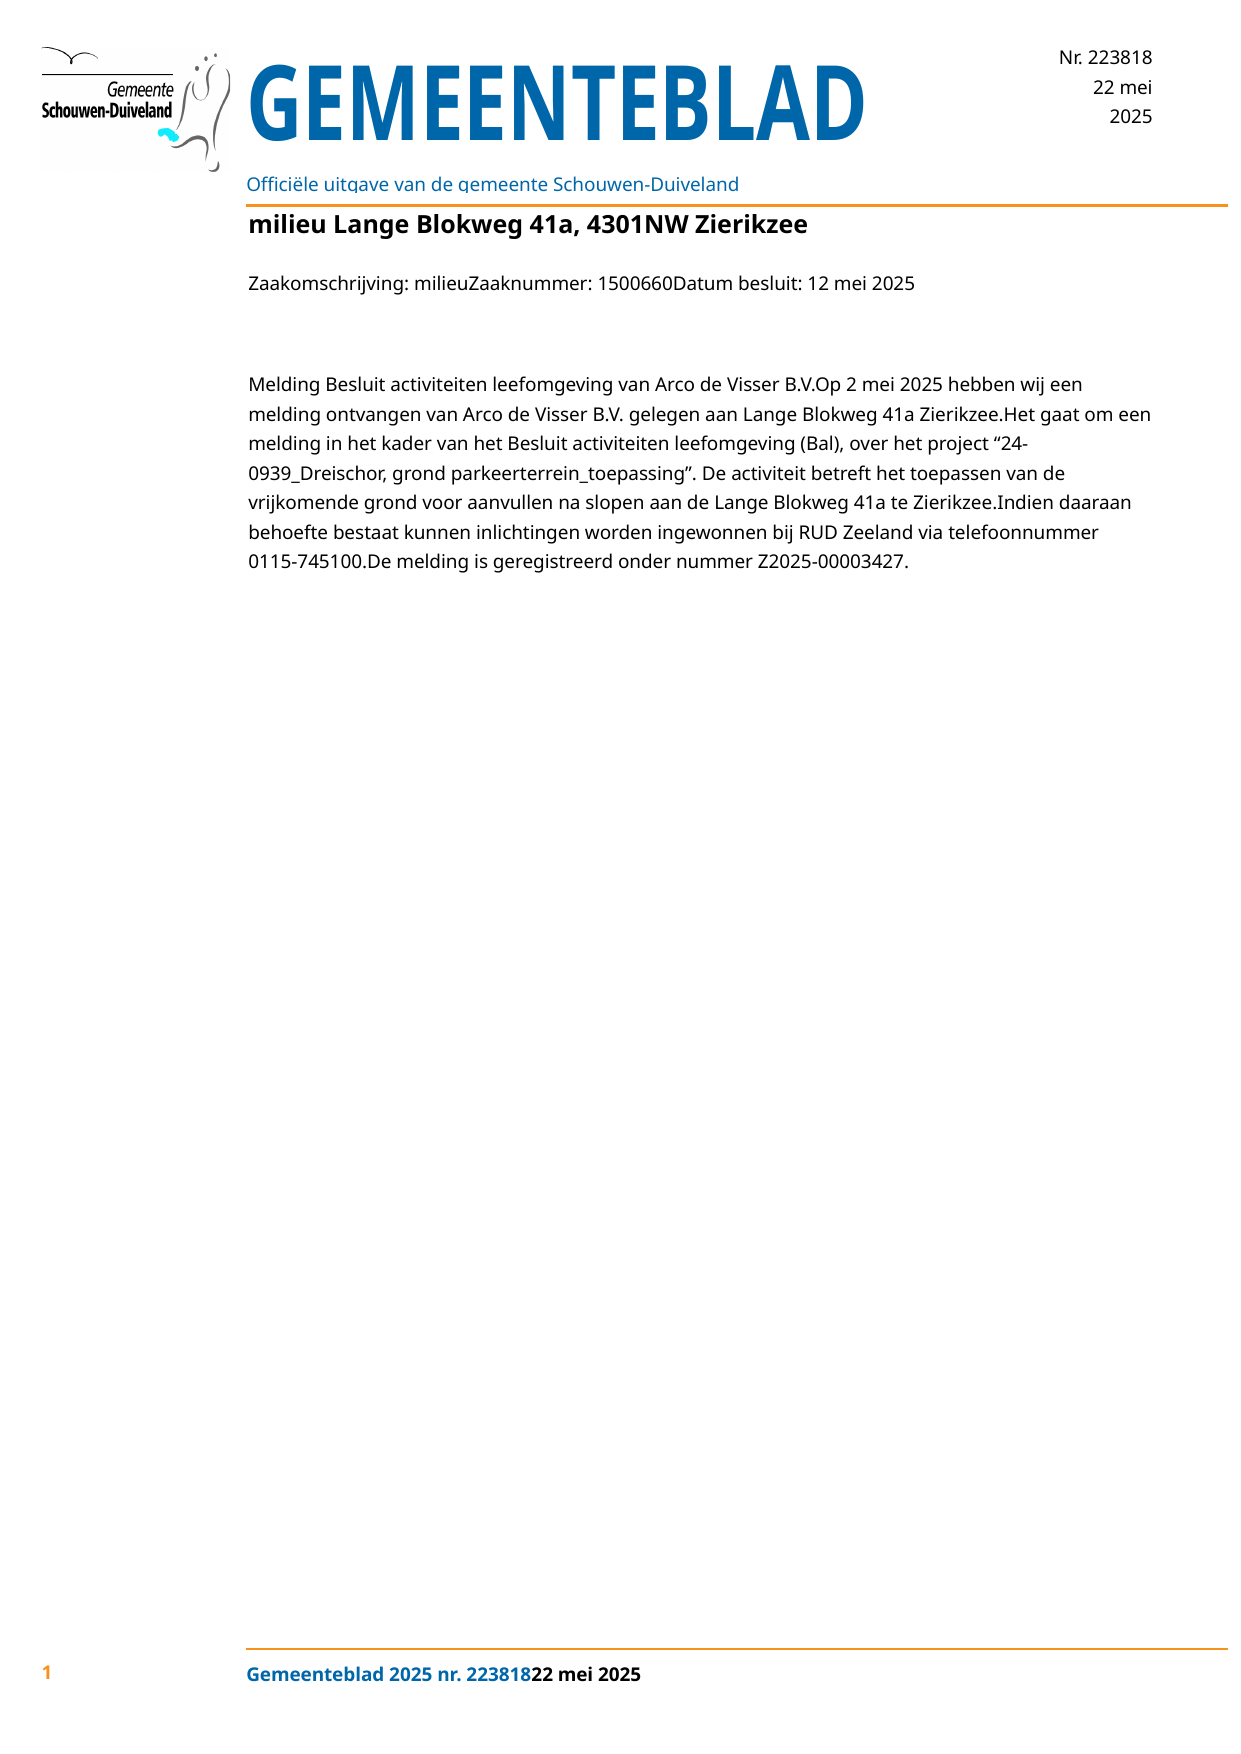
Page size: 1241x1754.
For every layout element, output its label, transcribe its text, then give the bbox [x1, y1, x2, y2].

text Zaakomschrijving: milieuZaaknummer: 1500660Datum besluit: 12 mei 2025 [248, 270, 1152, 296]
text Melding Besluit activiteiten leefomgeving van Arco de Visser B.V.Op 2 mei 2025 hebben wij een melding ontvangen van Arco de Visser B.V. gelegen aan Lange Blokweg 41a Zierikzee.Het gaat om een melding in het kader van het Besluit activiteiten leefomgeving (Bal), over het project “24-0939_Dreischor, grond parkeerterrein_toepassing”. De activiteit betreft het toepassen van de vrijkomende grond voor aanvullen na slopen aan de Lange Blokweg 41a te Zierikzee.Indien daaraan behoefte bestaat kunnen inlichtingen worden ingewonnen bij RUD Zeeland via telefoonnummer 0115-745100.De melding is geregistreerd onder nummer Z2025-00003427. [248, 371, 1152, 574]
text milieu Lange Blokweg 41a, 4301NW Zierikzee [248, 207, 1152, 241]
picture [41, 47, 231, 172]
